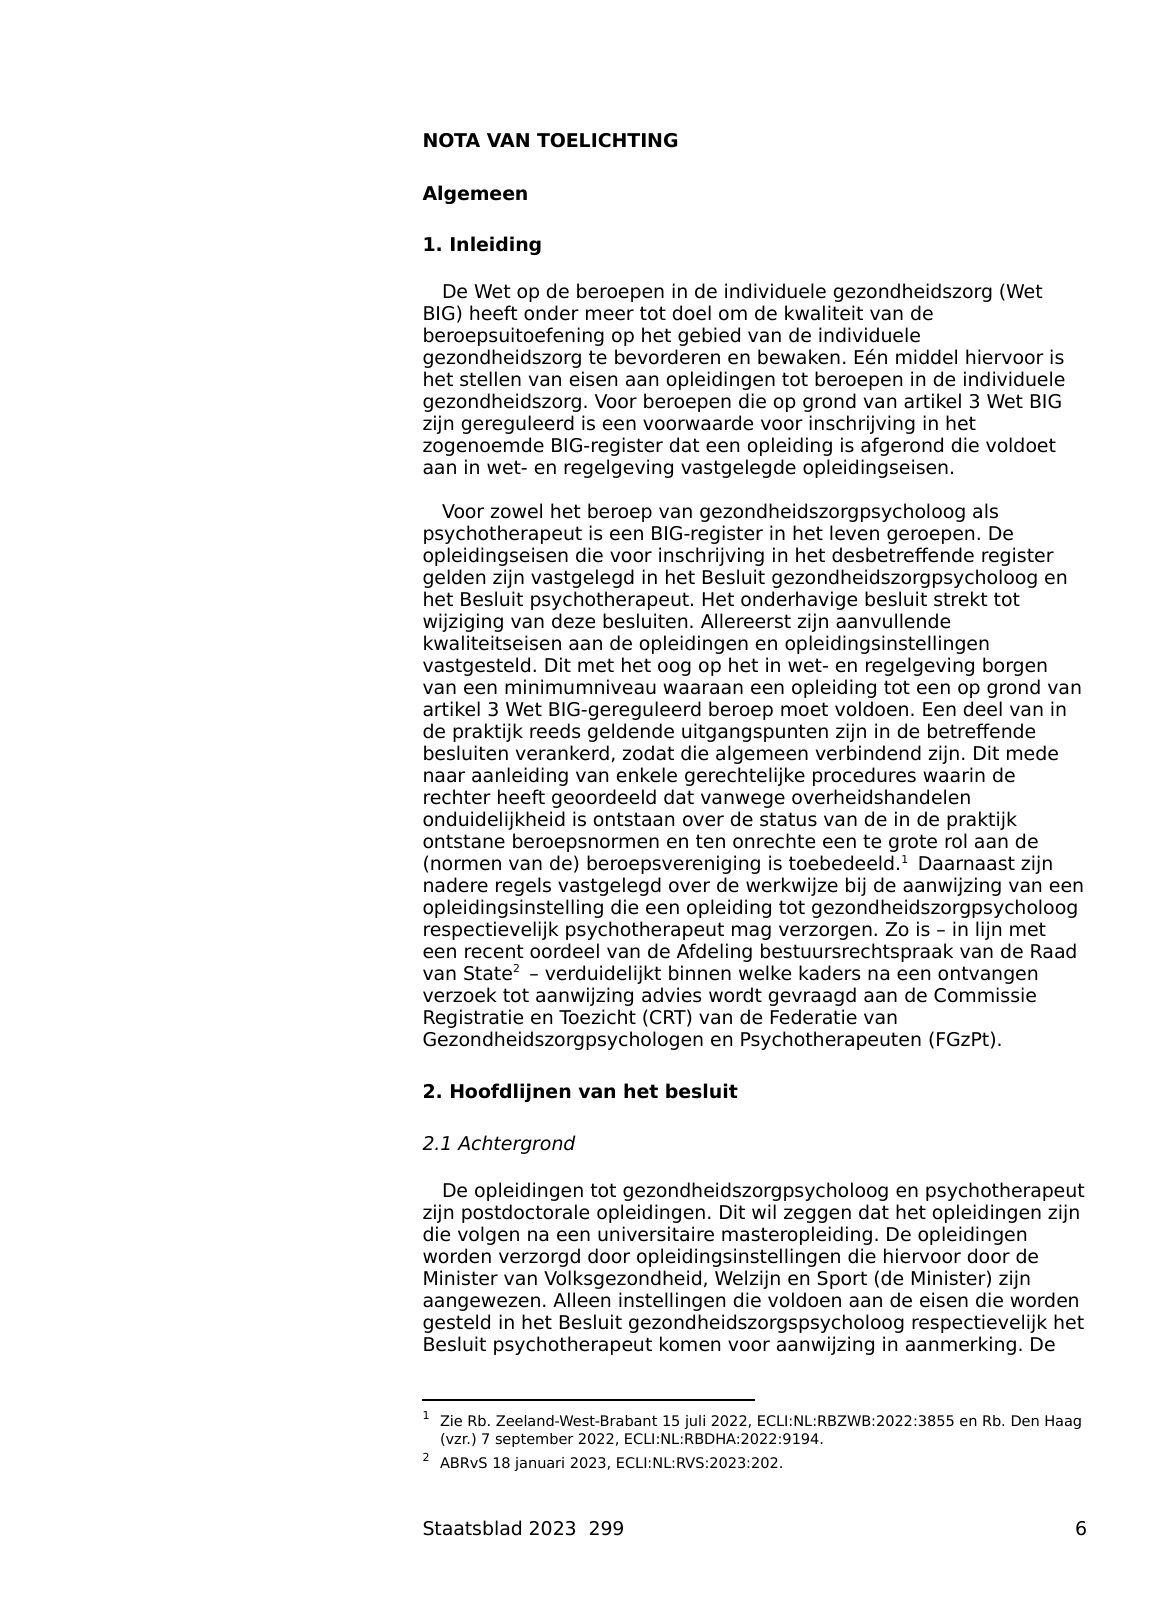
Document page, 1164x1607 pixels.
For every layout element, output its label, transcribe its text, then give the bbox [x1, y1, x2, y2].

text De opleidingen tot gezondheidszorgpsycholoog en psychotherapeut zijn postdoctorale opleidingen. Dit wil zeggen dat het opleidingen zijn die volgen na een universitaire masteropleiding. De opleidingen worden verzorgd door opleidingsinstellingen die hiervoor door de Minister van Volksgezondheid, Welzijn en Sport (de Minister) zijn aangewezen. Alleen instellingen die voldoen aan de eisen die worden gesteld in het Besluit gezondheidszorgspsycholoog respectievelijk het Besluit psychotherapeut komen voor aanwijzing in aanmerking. De [422, 1180, 1087, 1356]
text ABRvS 18 januari 2023, ECLI:NL:RVS:2023:202. [422, 1451, 1087, 1473]
subtitle Algemeen [422, 182, 1087, 204]
subtitle NOTA VAN TOELICHTING [422, 130, 1087, 152]
text Voor zowel het beroep van gezondheidszorgpsycholoog als psychotherapeut is een BIG-register in het leven geroepen. De opleidingseisen die voor inschrijving in het desbetreffende register gelden zijn vastgelegd in het Besluit gezondheidszorgpsycholoog en het Besluit psychotherapeut. Het onderhavige besluit strekt tot wijziging van deze besluiten. Allereerst zijn aanvullende kwaliteitseisen aan de opleidingen en opleidingsinstellingen vastgesteld. Dit met het oog op het in wet- en regelgeving borgen van een minimumniveau waaraan een opleiding tot een op grond van artikel 3 Wet BIG-gereguleerd beroep moet voldoen. Een deel van in de praktijk reeds geldende uitgangspunten zijn in de betreffende besluiten verankerd, zodat die algemeen verbindend zijn. Dit mede naar aanleiding van enkele gerechtelijke procedures waarin de rechter heeft geoordeeld dat vanwege overheidshandelen onduidelijkheid is ontstaan over de status van de in de praktijk ontstane beroepsnormen en ten onrechte een te grote rol aan de (normen van de) beroepsvereniging is toebedeeld. Daarnaast zijn nadere regels vastgelegd over de werkwijze bij de aanwijzing van een opleidingsinstelling die een opleiding tot gezondheidszorgpsycholoog respectievelijk psychotherapeut mag verzorgen. Zo is – in lijn met een recent oordeel van de Afdeling bestuursrechtspraak van de Raad van State – verduidelijkt binnen welke kaders na een ontvangen verzoek tot aanwijzing advies wordt gevraagd aan de Commissie Registratie en Toezicht (CRT) van de Federatie van Gezondheidszorgpsychologen en Psychotherapeuten (FGzPt). [422, 501, 1087, 1051]
text De Wet op de beroepen in de individuele gezondheidszorg (Wet BIG) heeft onder meer tot doel om de kwaliteit van de beroepsuitoefening op het gebied van de individuele gezondheidszorg te bevorderen en bewaken. Eén middel hiervoor is het stellen van eisen aan opleidingen tot beroepen in de individuele gezondheidszorg. Voor beroepen die op grond van artikel 3 Wet BIG zijn gereguleerd is een voorwaarde voor inschrijving in het zogenoemde BIG-register dat een opleiding is afgerond die voldoet aan in wet- en regelgeving vastgelegde opleidingseisen. [422, 281, 1087, 479]
text Zie Rb. Zeeland-West-Brabant 15 juli 2022, ECLI:NL:RBZWB:2022:3855 en Rb. Den Haag (vzr.) 7 september 2022, ECLI:NL:RBDHA:2022:9194. [422, 1409, 1087, 1448]
subtitle 1. Inleiding [422, 234, 1087, 256]
subtitle 2.1 Achtergrond [422, 1133, 1087, 1155]
subtitle 2. Hoofdlijnen van het besluit [422, 1081, 1087, 1103]
